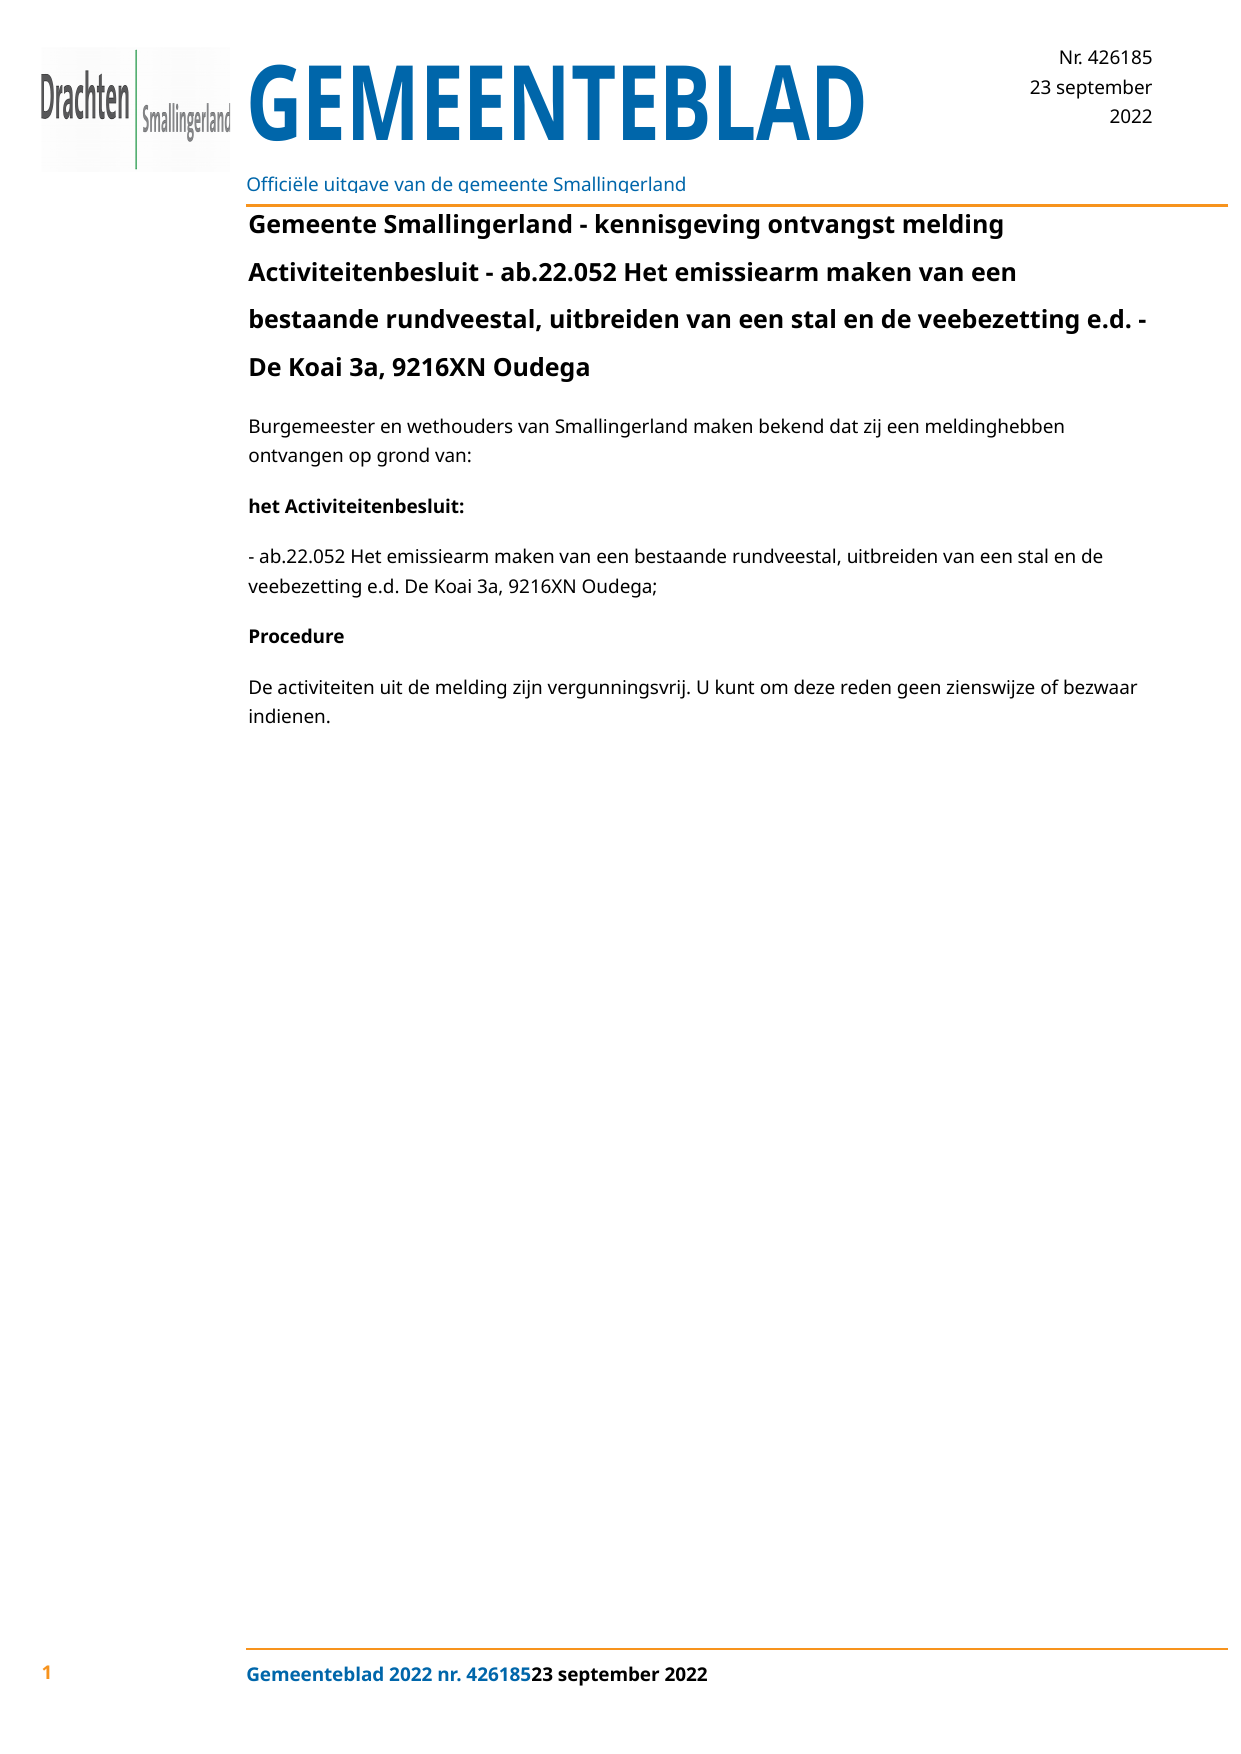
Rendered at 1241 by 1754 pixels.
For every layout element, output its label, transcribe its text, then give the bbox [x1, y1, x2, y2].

text het Activiteitenbesluit: [248, 493, 1152, 519]
text Burgemeester en wethouders van Smallingerland maken bekend dat zij een meldinghebben ontvangen op grond van: [248, 413, 1152, 468]
text De activiteiten uit de melding zijn vergunningsvrij. U kunt om deze reden geen zienswijze of bezwaar indienen. [248, 674, 1152, 729]
text - ab.22.052 Het emissiearm maken van een bestaande rundveestal, uitbreiden van een stal en de veebezetting e.d. De Koai 3a, 9216XN Oudega; [248, 543, 1152, 599]
picture [41, 47, 231, 172]
text Procedure [248, 623, 1152, 649]
text Gemeente Smallingerland - kennisgeving ontvangst melding Activiteitenbesluit - ab.22.052 Het emissiearm maken van een bestaande rundveestal, uitbreiden van een stal en de veebezetting e.d. - De Koai 3a, 9216XN Oudega [248, 207, 1152, 384]
